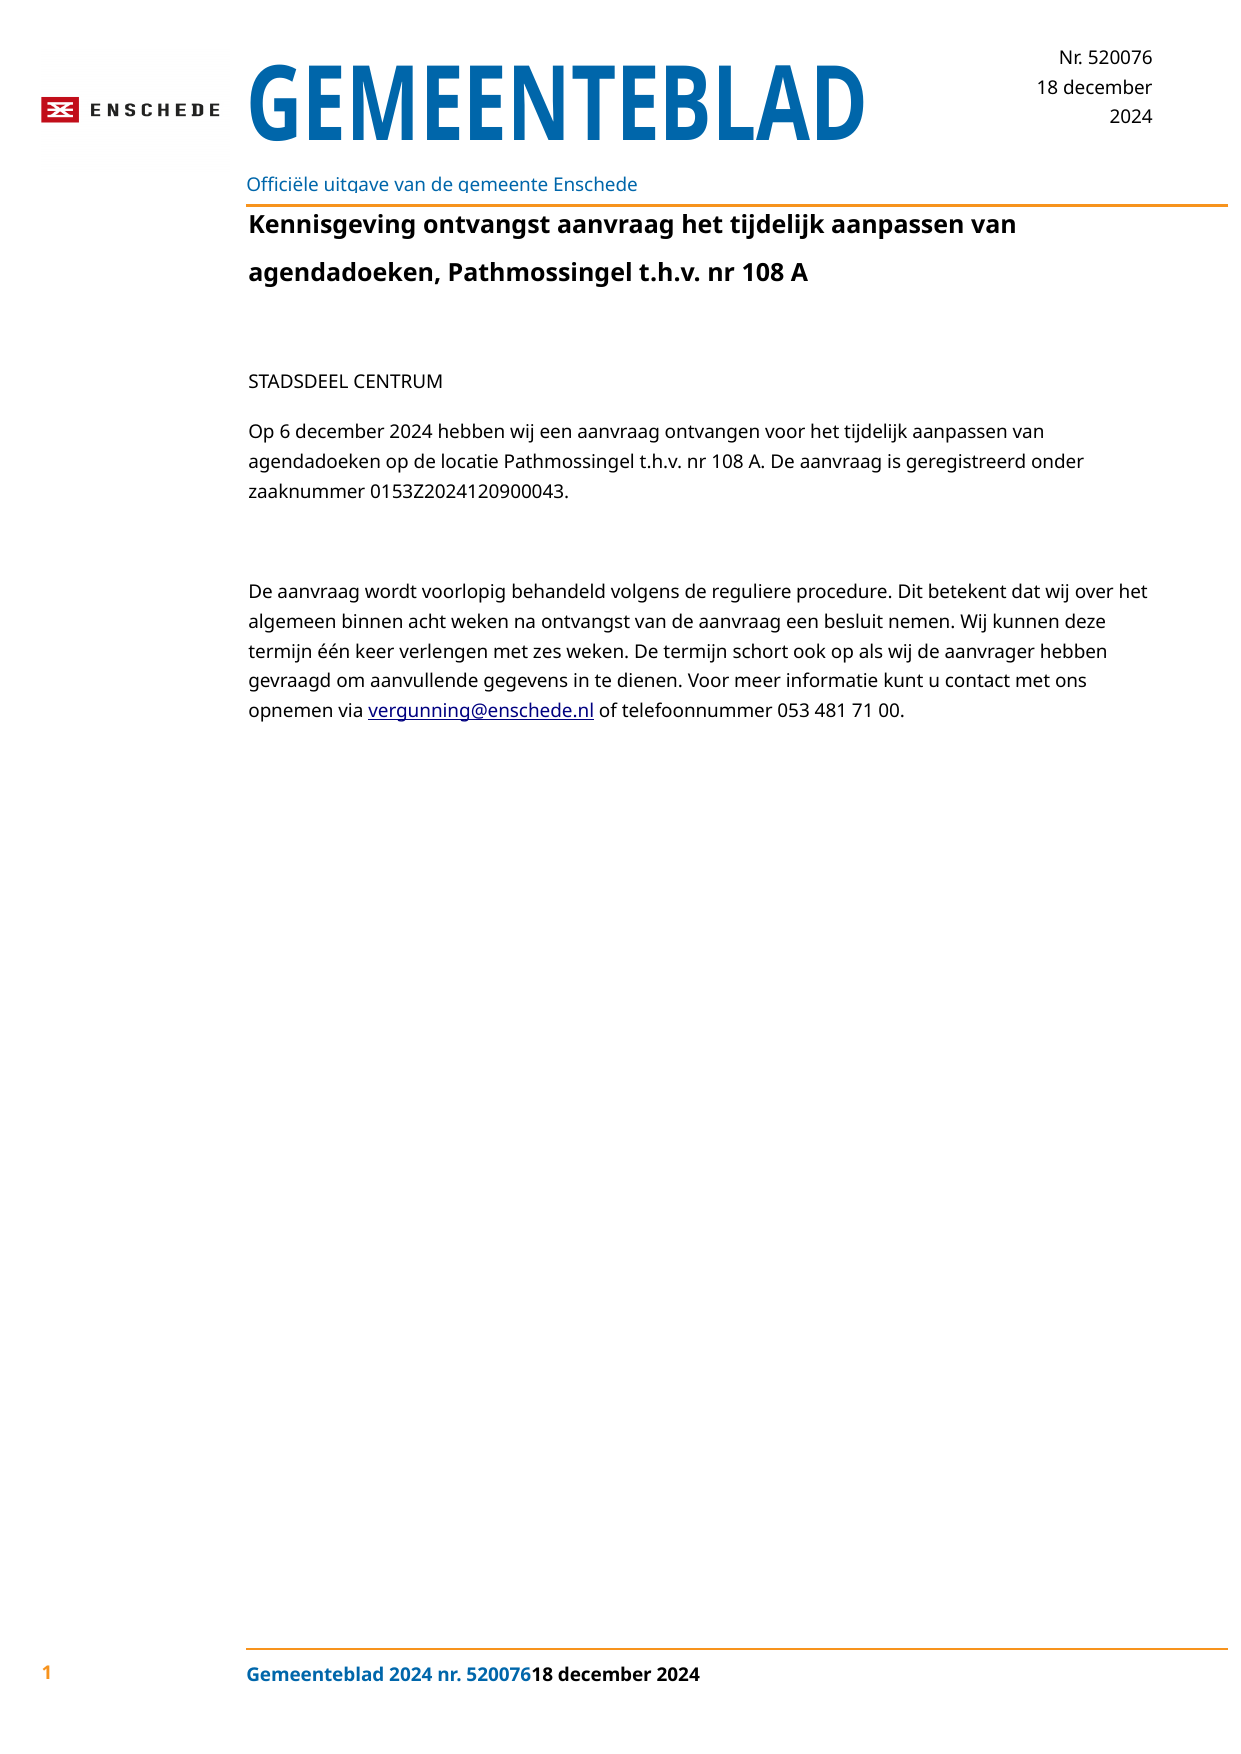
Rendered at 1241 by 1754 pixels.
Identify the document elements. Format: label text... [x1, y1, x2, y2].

text De aanvraag wordt voorlopig behandeld volgens de reguliere procedure. Dit betekent dat wij over het algemeen binnen acht weken na ontvangst van de aanvraag een besluit nemen. Wij kunnen deze termijn één keer verlengen met zes weken. De termijn schort ook op als wij de aanvrager hebben gevraagd om aanvullende gegevens in te dienen. Voor meer informatie kunt u contact met ons opnemen via vergunning@enschede.nl of telefoonnummer 053 481 71 00. [248, 579, 1152, 723]
text Op 6 december 2024 hebben wij een aanvraag ontvangen voor het tijdelijk aanpassen van agendadoeken op de locatie Pathmossingel t.h.v. nr 108 A. De aanvraag is geregistreerd onder zaaknummer 0153Z2024120900043. [248, 419, 1152, 504]
picture [41, 47, 231, 172]
text STADSDEEL CENTRUM [248, 368, 1152, 394]
text Kennisgeving ontvangst aanvraag het tijdelijk aanpassen van agendadoeken, Pathmossingel t.h.v. nr 108 A [248, 207, 1152, 288]
